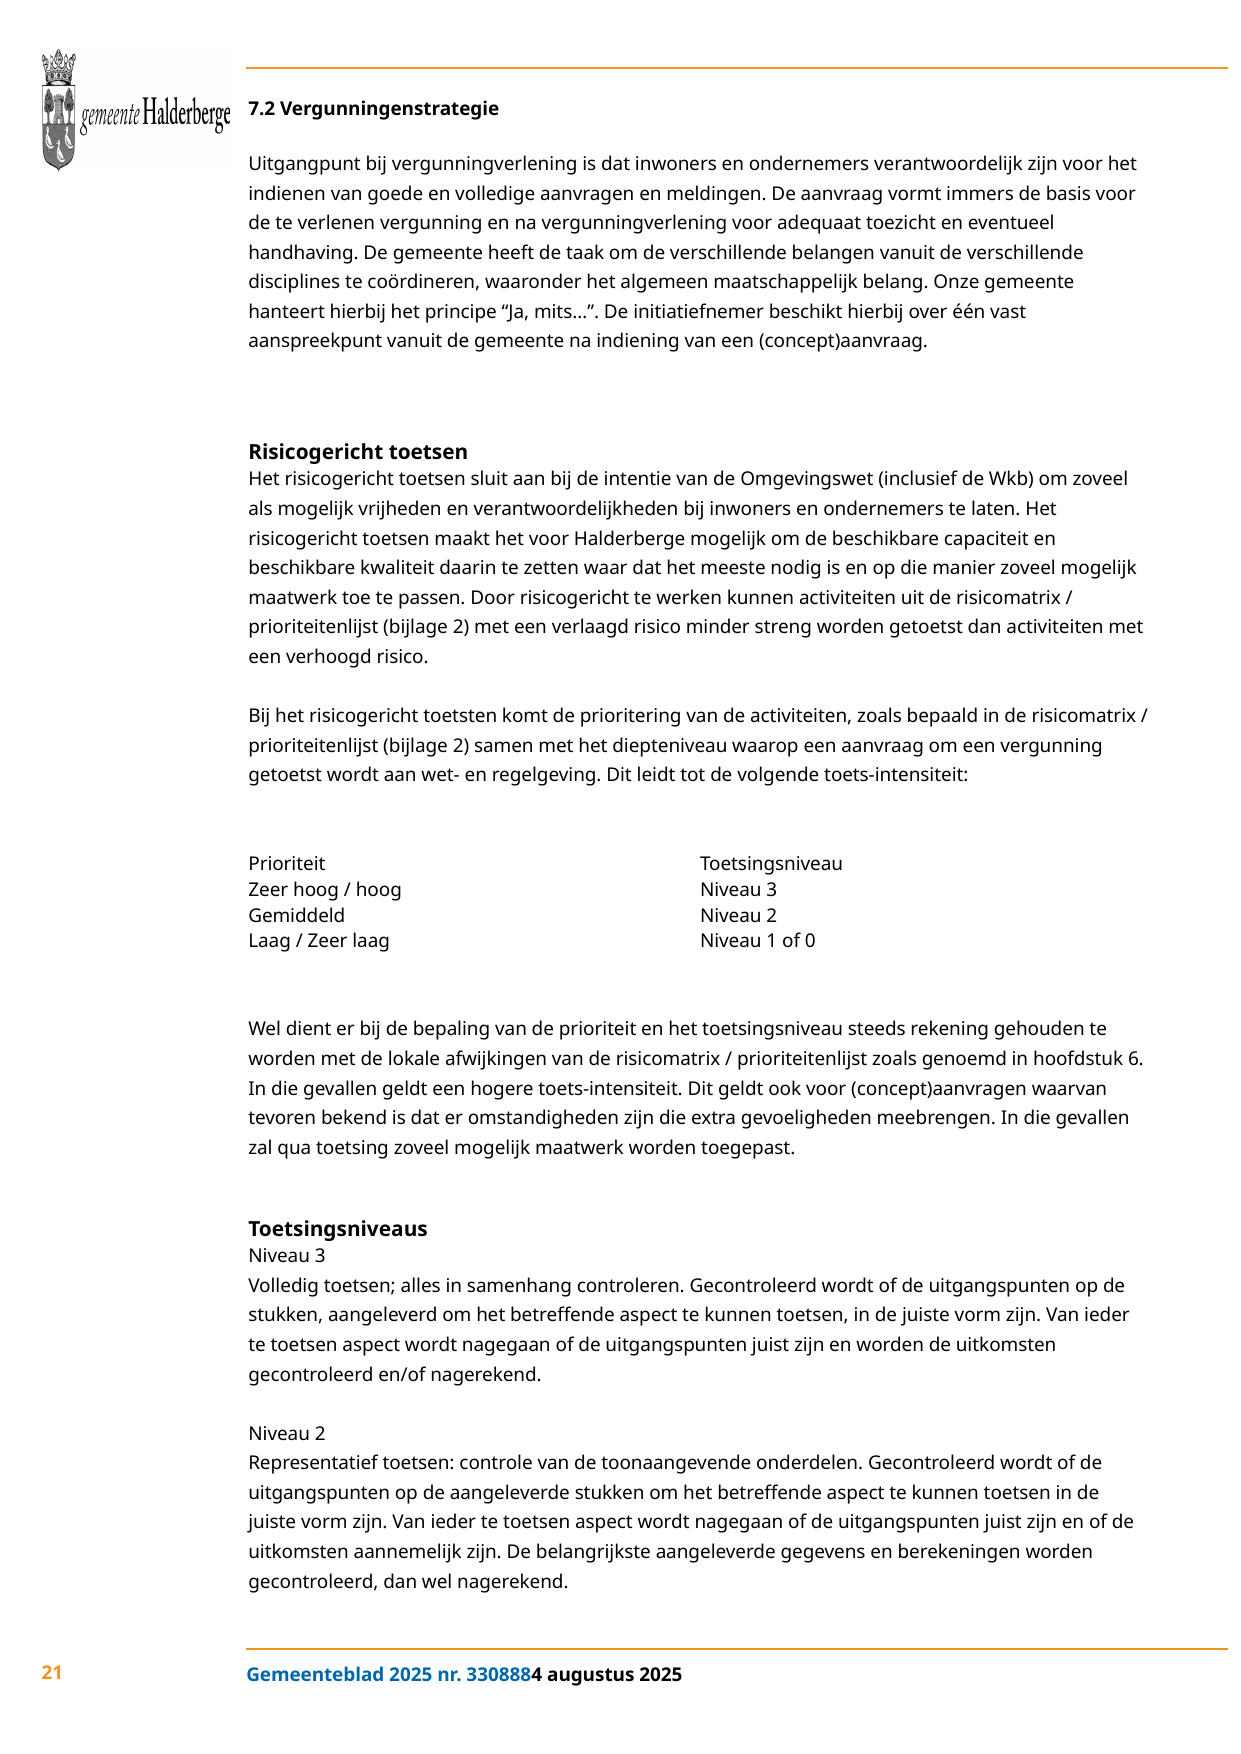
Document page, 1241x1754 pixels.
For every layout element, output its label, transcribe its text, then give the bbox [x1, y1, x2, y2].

text Volledig toetsen; alles in samenhang controleren. Gecontroleerd wordt of de uitgangspunten op de stukken, aangeleverd om het betreffende aspect te kunnen toetsen, in de juiste vorm zijn. Van ieder te toetsen aspect wordt nagegaan of de uitgangspunten juist zijn en worden de uitkomsten gecontroleerd en/of nagerekend. [248, 1272, 1152, 1386]
table_cell Niveau 3 [700, 876, 1152, 902]
table_cell Niveau 2 [700, 902, 1152, 927]
text Bij het risicogericht toetsten komt de prioritering van de activiteiten, zoals bepaald in de risicomatrix / prioriteitenlijst (bijlage 2) samen met het diepteniveau waarop een aanvraag om een vergunning getoetst wordt aan wet- en regelgeving. Dit leidt tot de volgende toets-intensiteit: [248, 702, 1152, 787]
table_header Prioriteit [248, 850, 700, 876]
text Wel dient er bij de bepaling van de prioriteit en het toetsingsniveau steeds rekening gehouden te worden met de lokale afwijkingen van de risicomatrix / prioriteitenlijst zoals genoemd in hoofdstuk 6. In die gevallen geldt een hogere toets-intensiteit. Dit geldt ook voor (concept)aanvragen waarvan tevoren bekend is dat er omstandigheden zijn die extra gevoeligheden meebrengen. In die gevallen zal qua toetsing zoveel mogelijk maatwerk worden toegepast. [248, 1016, 1152, 1160]
text Representatief toetsen: controle van de toonaangevende onderdelen. Gecontroleerd wordt of de uitgangspunten op de aangeleverde stukken om het betreffende aspect te kunnen toetsen in de juiste vorm zijn. Van ieder te toetsen aspect wordt nagegaan of de uitgangspunten juist zijn en of de uitkomsten aannemelijk zijn. De belangrijkste aangeleverde gegevens en berekeningen worden gecontroleerd, dan wel nagerekend. [248, 1449, 1152, 1593]
table_cell Gemiddeld [248, 902, 700, 927]
table_cell Zeer hoog / hoog [248, 876, 700, 902]
text 7.2 Vergunningenstrategie [248, 95, 1152, 121]
text Uitgangpunt bij vergunningverlening is dat inwoners en ondernemers verantwoordelijk zijn voor het indienen van goede en volledige aanvragen en meldingen. De aanvraag vormt immers de basis voor de te verlenen vergunning en na vergunningverlening voor adequaat toezicht en eventueel handhaving. De gemeente heeft de taak om de verschillende belangen vanuit de verschillende disciplines te coördineren, waaronder het algemeen maatschappelijk belang. Onze gemeente hanteert hierbij het principe “Ja, mits…”. De initiatiefnemer beschikt hierbij over één vast aanspreekpunt vanuit de gemeente na indiening van een (concept)aanvraag. [248, 150, 1152, 353]
text Niveau 3 [248, 1242, 1152, 1268]
text Het risicogericht toetsen sluit aan bij de intentie van de Omgevingswet (inclusief de Wkb) om zoveel als mogelijk vrijheden en verantwoordelijkheden bij inwoners en ondernemers te laten. Het risicogericht toetsen maakt het voor Halderberge mogelijk om de beschikbare capaciteit en beschikbare kwaliteit daarin te zetten waar dat het meeste nodig is en op die manier zoveel mogelijk maatwerk toe te passen. Door risicogericht te werken kunnen activiteiten uit de risicomatrix / prioriteitenlijst (bijlage 2) met een verlaagd risico minder streng worden getoetst dan activiteiten met een verhoogd risico. [248, 466, 1152, 669]
text Toetsingsniveaus [248, 1214, 1152, 1242]
picture [41, 47, 231, 172]
table_cell Niveau 1 of 0 [700, 928, 1152, 953]
table_header Toetsingsniveau [700, 850, 1152, 876]
table_cell Laag / Zeer laag [248, 928, 700, 953]
text Niveau 2 [248, 1420, 1152, 1446]
text Risicogericht toetsen [248, 437, 1152, 466]
